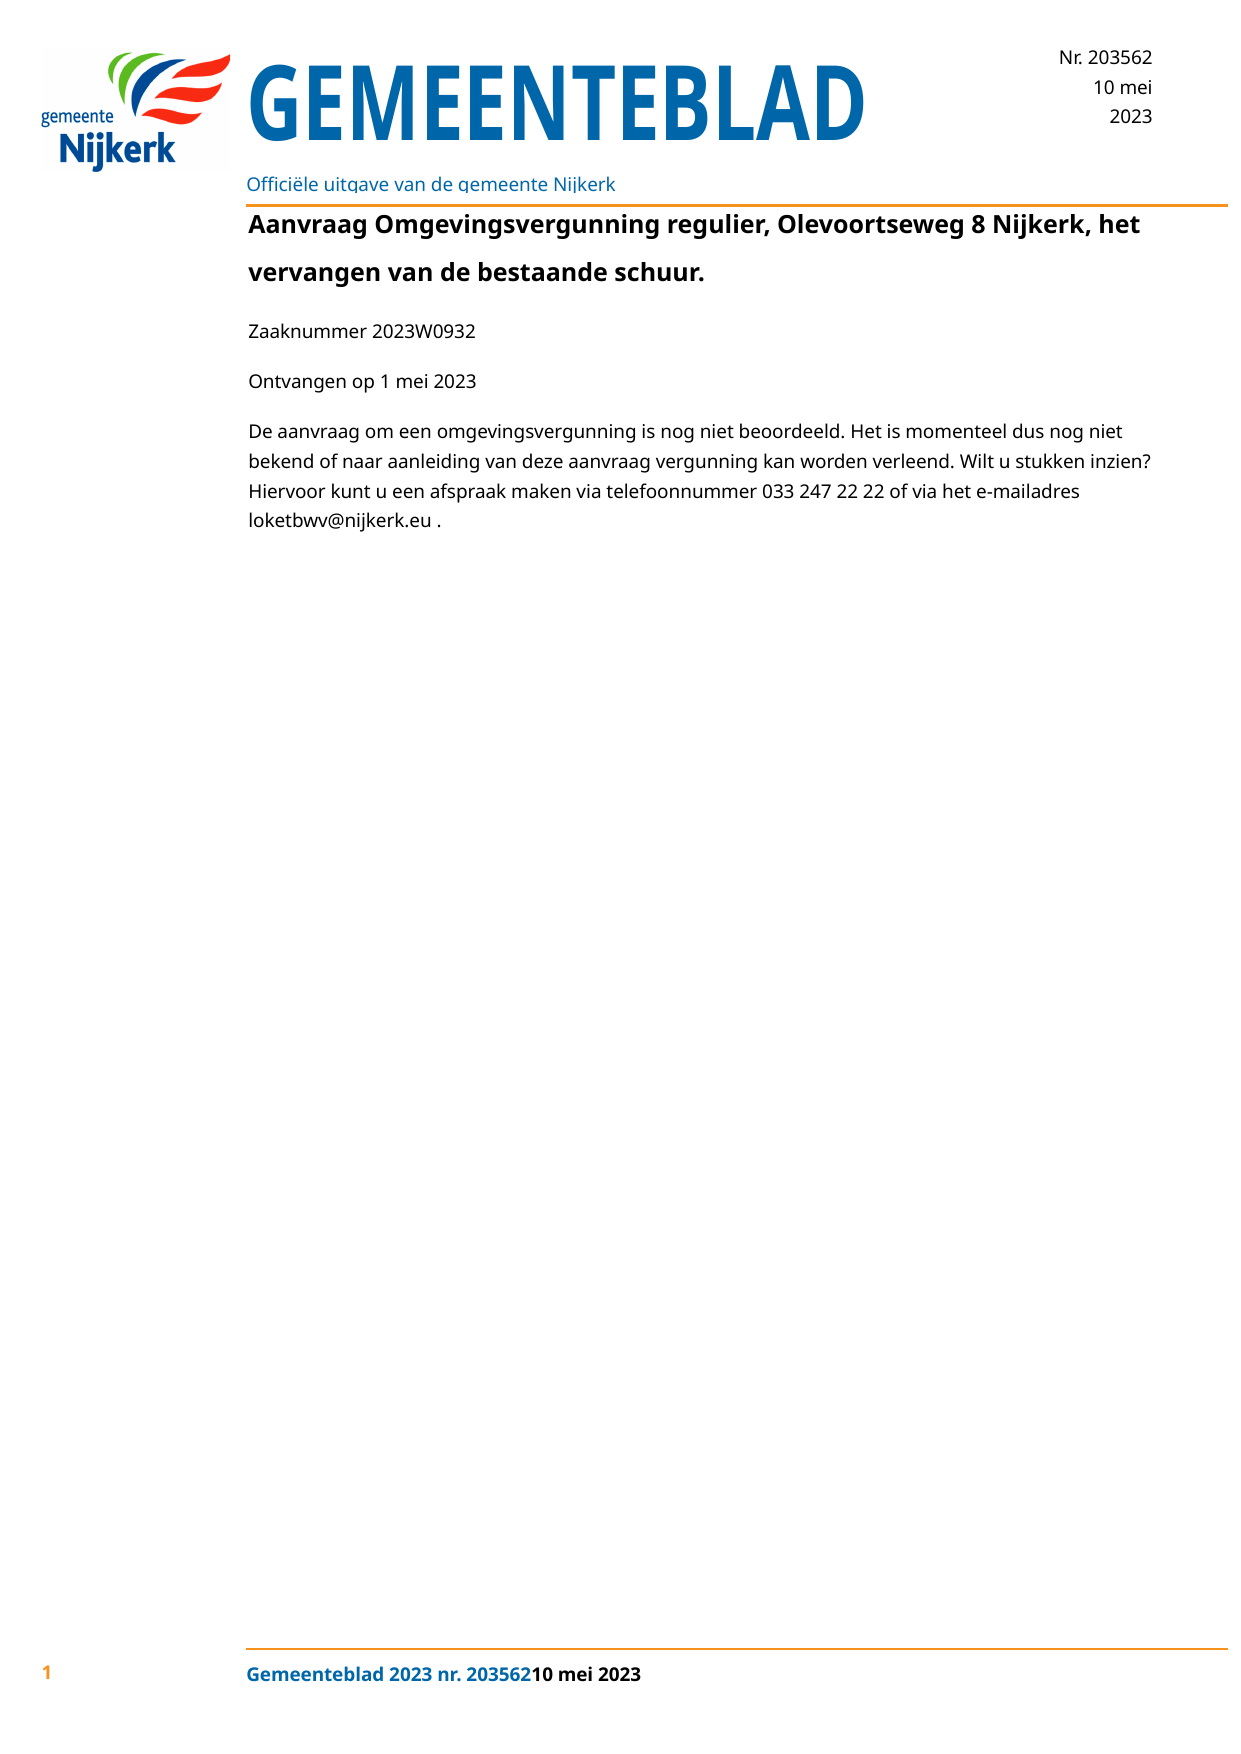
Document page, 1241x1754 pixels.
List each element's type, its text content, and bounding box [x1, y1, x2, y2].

text Zaaknummer 2023W0932 [248, 318, 1152, 344]
text De aanvraag om een omgevingsvergunning is nog niet beoordeeld. Het is momenteel dus nog niet bekend of naar aanleiding van deze aanvraag vergunning kan worden verleend. Wilt u stukken inzien? Hiervoor kunt u een afspraak maken via telefoonnummer 033 247 22 22 of via het e-mailadres loketbwv@nijkerk.eu . [248, 419, 1152, 533]
picture [41, 47, 231, 172]
text Ontvangen op 1 mei 2023 [248, 368, 1152, 394]
text Aanvraag Omgevingsvergunning regulier, Olevoortseweg 8 Nijkerk, het vervangen van de bestaande schuur. [248, 207, 1152, 288]
